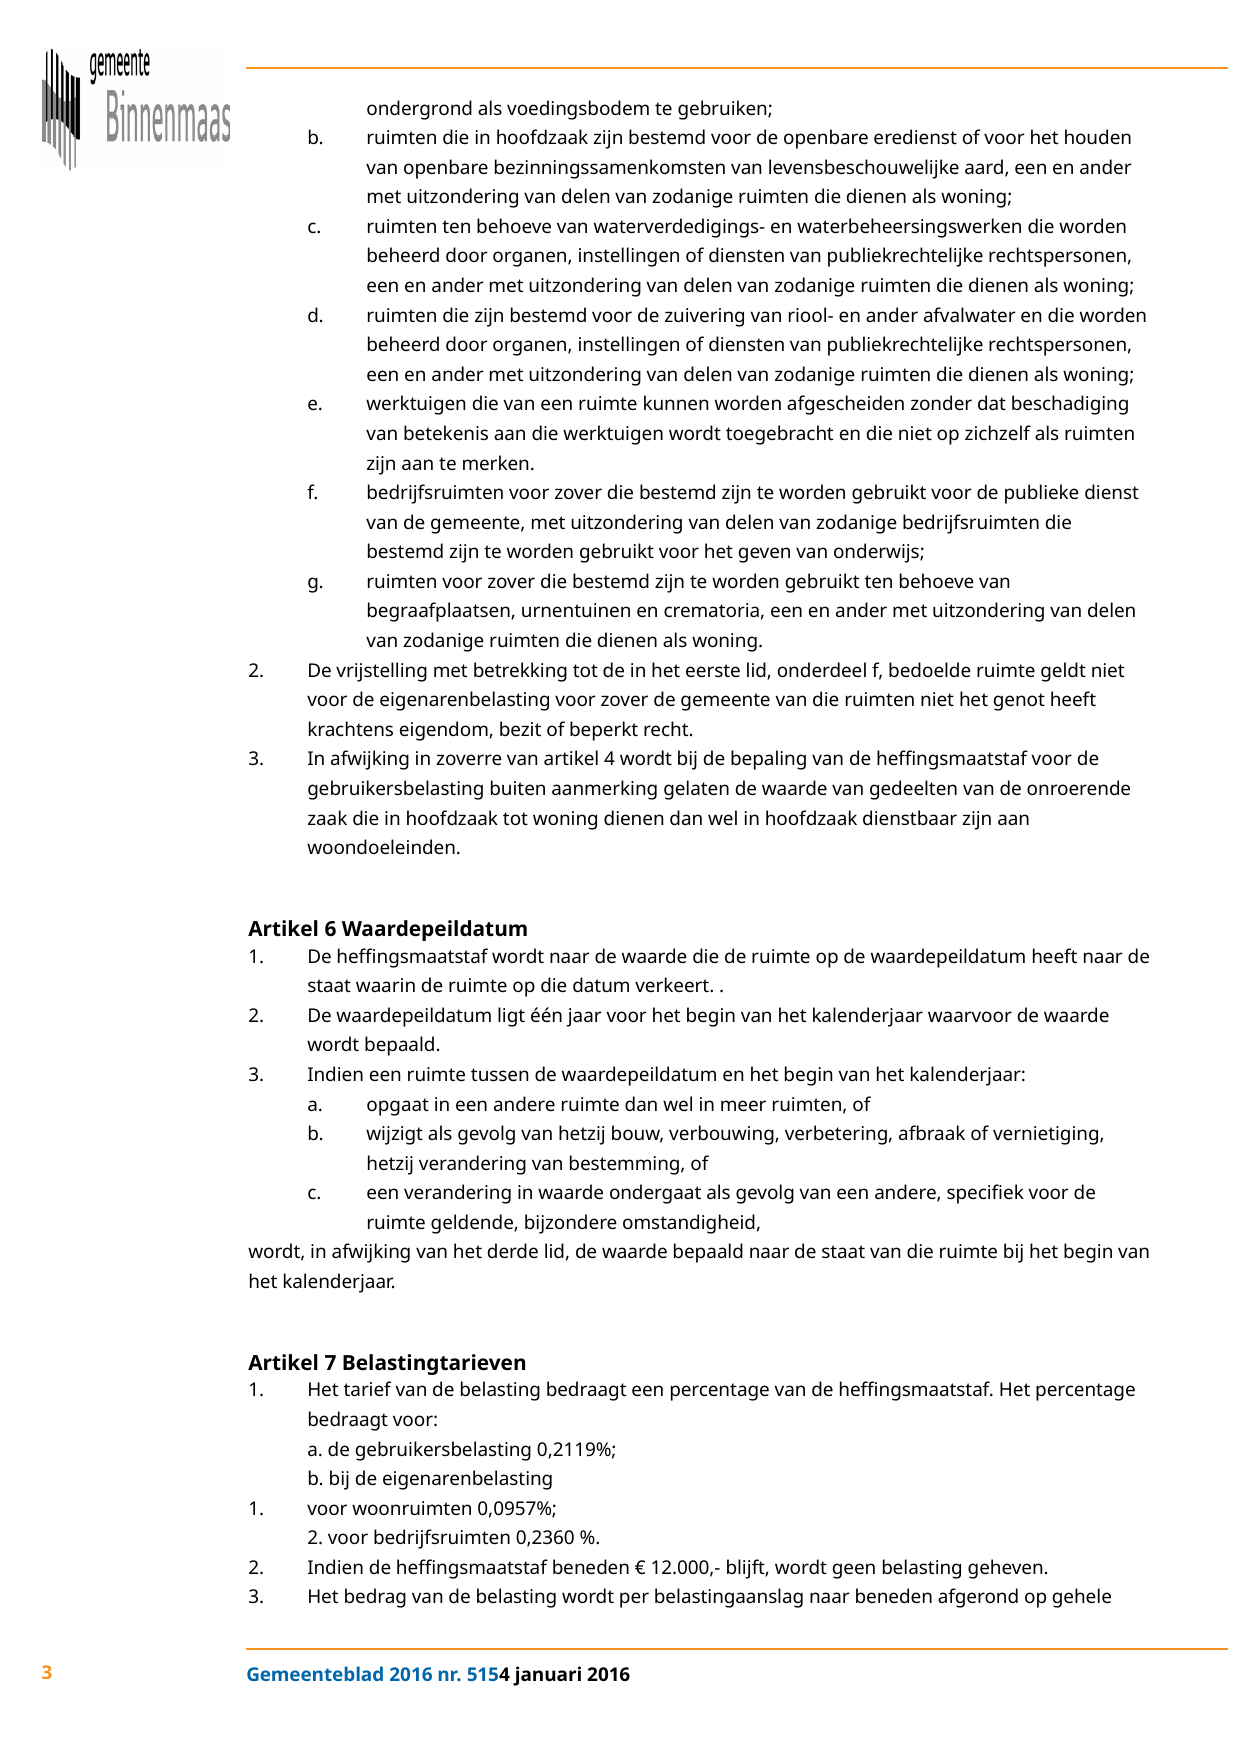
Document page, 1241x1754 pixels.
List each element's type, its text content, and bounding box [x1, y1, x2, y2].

list ruimten ten behoeve van waterverdedigings- en waterbeheersingswerken die worden beheerd door organen, instellingen of diensten van publiekrechtelijke rechtspersonen, een en ander met uitzondering van delen van zodanige ruimten die dienen als woning; [307, 213, 1152, 298]
list Het bedrag van de belasting wordt per belastingaanslag naar beneden afgerond op gehele [248, 1584, 1152, 1609]
list 2. voor bedrijfsruimten 0,2360 %. [248, 1524, 1152, 1550]
text Artikel 6 Waardepeildatum [248, 914, 1152, 943]
list b. bij de eigenarenbelasting [248, 1465, 1152, 1491]
list bedrijfsruimten voor zover die bestemd zijn te worden gebruikt voor de publieke dienst van de gemeente, met uitzondering van delen van zodanige bedrijfsruimten die bestemd zijn te worden gebruikt voor het geven van onderwijs; [307, 479, 1152, 564]
list Indien een ruimte tussen de waardepeildatum en het begin van het kalenderjaar: [248, 1061, 1152, 1087]
list De waardepeildatum ligt één jaar voor het begin van het kalenderjaar waarvoor de waarde wordt bepaald. [248, 1002, 1152, 1057]
list In afwijking in zoverre van artikel 4 wordt bij de bepaling van de heffingsmaatstaf voor de gebruikersbelasting buiten aanmerking gelaten de waarde van gedeelten van de onroerende zaak die in hoofdzaak tot woning dienen dan wel in hoofdzaak dienstbaar zijn aan woondoeleinden. [248, 746, 1152, 860]
list ruimten voor zover die bestemd zijn te worden gebruikt ten behoeve van begraafplaatsen, urnentuinen en crematoria, een en ander met uitzondering van delen van zodanige ruimten die dienen als woning. [307, 568, 1152, 653]
list a. de gebruikersbelasting 0,2119%; [248, 1436, 1152, 1462]
picture [41, 47, 231, 172]
list voor woonruimten 0,0957%; [248, 1495, 1152, 1521]
list ondergrond als voedingsbodem te gebruiken; [307, 95, 1152, 121]
text Artikel 7 Belastingtarieven [248, 1348, 1152, 1377]
list wijzigt als gevolg van hetzij bouw, verbouwing, verbetering, afbraak of vernietiging, hetzij verandering van bestemming, of [307, 1120, 1152, 1176]
list Indien de heffingsmaatstaf beneden € 12.000,- blijft, wordt geen belasting geheven. [248, 1554, 1152, 1580]
list werktuigen die van een ruimte kunnen worden afgescheiden zonder dat beschadiging van betekenis aan die werktuigen wordt toegebracht en die niet op zichzelf als ruimten zijn aan te merken. [307, 391, 1152, 476]
list opgaat in een andere ruimte dan wel in meer ruimten, of [307, 1091, 1152, 1116]
list ruimten die in hoofdzaak zijn bestemd voor de openbare eredienst of voor het houden van openbare bezinningssamenkomsten van levensbeschouwelijke aard, een en ander met uitzondering van delen van zodanige ruimten die dienen als woning; [307, 124, 1152, 209]
list Het tarief van de belasting bedraagt een percentage van de heffingsmaatstaf. Het percentage bedraagt voor: [248, 1377, 1152, 1432]
list een verandering in waarde ondergaat als gevolg van een andere, specifiek voor de ruimte geldende, bijzondere omstandigheid, [307, 1179, 1152, 1235]
list ruimten die zijn bestemd voor de zuivering van riool- en ander afvalwater en die worden beheerd door organen, instellingen of diensten van publiekrechtelijke rechtspersonen, een en ander met uitzondering van delen van zodanige ruimten die dienen als woning; [307, 302, 1152, 387]
text wordt, in afwijking van het derde lid, de waarde bepaald naar de staat van die ruimte bij het begin van het kalenderjaar. [248, 1239, 1152, 1294]
list De heffingsmaatstaf wordt naar de waarde die de ruimte op de waardepeildatum heeft naar de staat waarin de ruimte op die datum verkeert. . [248, 943, 1152, 998]
list De vrijstelling met betrekking tot de in het eerste lid, onderdeel f, bedoelde ruimte geldt niet voor de eigenarenbelasting voor zover de gemeente van die ruimten niet het genot heeft krachtens eigendom, bezit of beperkt recht. [248, 657, 1152, 742]
